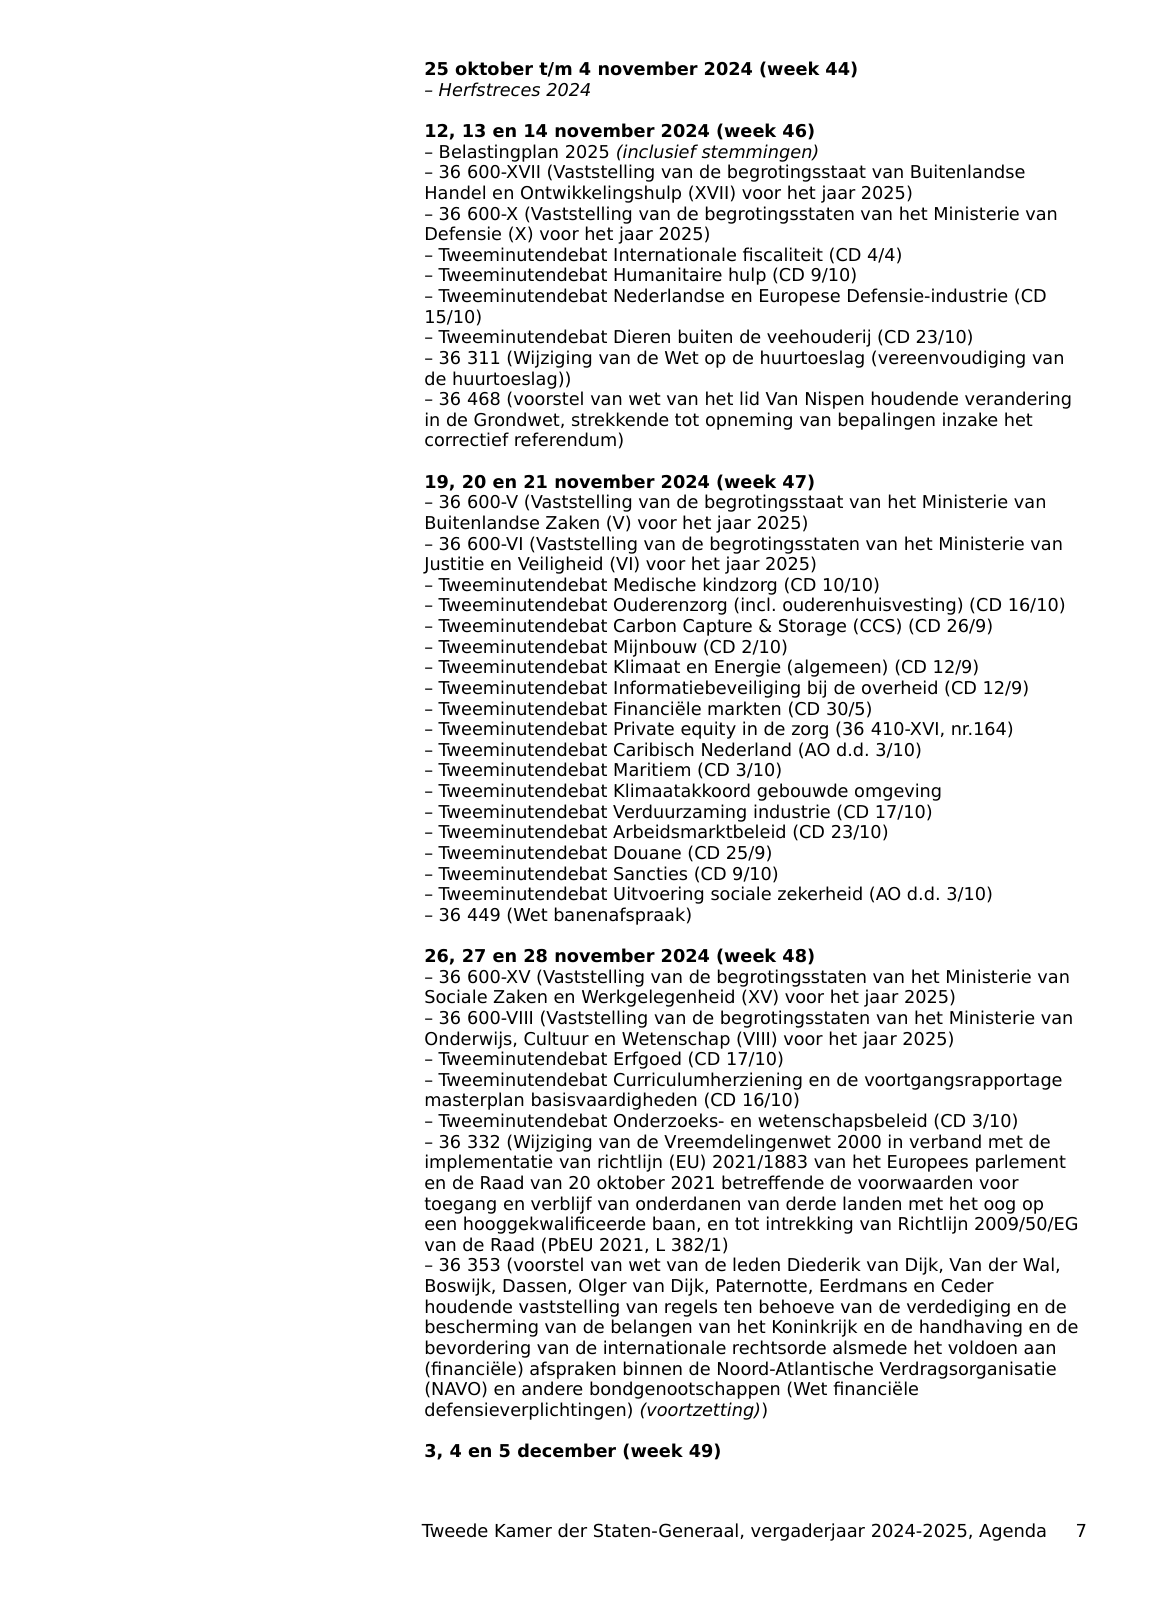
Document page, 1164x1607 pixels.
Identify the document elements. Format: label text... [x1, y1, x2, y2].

table_cell – 36 600-XV (Vaststelling van de begrotingsstaten van het Ministerie van Sociale Zaken en Werkgelegenheid (XV) voor het jaar 2025) [418, 967, 1087, 1008]
table_cell [77, 781, 401, 802]
table_cell [77, 760, 401, 781]
table_cell [77, 575, 401, 595]
table_cell [401, 575, 418, 595]
table_cell [77, 1420, 401, 1441]
table_cell [77, 451, 401, 472]
table_cell [401, 59, 418, 80]
table_cell [401, 265, 418, 286]
table_cell 25 oktober t/m 4 november 2024 (week 44) [418, 59, 1087, 80]
table_cell [401, 1008, 418, 1049]
table_cell [401, 389, 418, 451]
table_cell [401, 80, 418, 100]
table_cell [77, 719, 401, 740]
table_cell [401, 699, 418, 719]
table_cell [418, 1420, 1087, 1441]
table_cell [401, 843, 418, 863]
table_cell [77, 162, 401, 203]
table_cell [77, 245, 401, 265]
table_cell [401, 595, 418, 616]
table_cell – 36 600-VI (Vaststelling van de begrotingsstaten van het Ministerie van Justitie en Veiligheid (VI) voor het jaar 2025) [418, 534, 1087, 575]
table_cell [77, 864, 401, 884]
table_cell – Tweeminutendebat Maritiem (CD 3/10) [418, 760, 1087, 781]
table_cell [77, 822, 401, 843]
table_cell [401, 204, 418, 245]
table_cell [77, 616, 401, 637]
table_cell [401, 1132, 418, 1255]
table_cell [77, 884, 401, 905]
table_cell – Tweeminutendebat Curriculumherziening en de voortgangsrapportage masterplan basisvaardigheden (CD 16/10) [418, 1070, 1087, 1111]
table_cell 26, 27 en 28 november 2024 (week 48) [418, 946, 1087, 967]
table_cell [77, 595, 401, 616]
table_cell [77, 1132, 401, 1255]
table_cell [77, 389, 401, 451]
table_cell – Tweeminutendebat Sancties (CD 9/10) [418, 864, 1087, 884]
table_cell – Tweeminutendebat Klimaatakkoord gebouwde omgeving [418, 781, 1087, 802]
table_cell [418, 100, 1087, 121]
table_cell [401, 967, 418, 1008]
table_cell [401, 492, 418, 533]
table_cell – Tweeminutendebat Uitvoering sociale zekerheid (AO d.d. 3/10) [418, 884, 1087, 905]
table_cell – Tweeminutendebat Private equity in de zorg (36 410-XVI, nr.164) [418, 719, 1087, 740]
table_cell [401, 245, 418, 265]
table_cell [77, 1049, 401, 1070]
table_cell [77, 1070, 401, 1111]
table_cell [401, 678, 418, 698]
table_cell [77, 80, 401, 100]
table_cell [401, 534, 418, 575]
table_cell – Tweeminutendebat Arbeidsmarktbeleid (CD 23/10) [418, 822, 1087, 843]
table_cell [401, 1111, 418, 1132]
table_cell [401, 616, 418, 637]
table_cell – 36 311 (Wijziging van de Wet op de huurtoeslag (vereenvoudiging van de huurtoeslag)) [418, 348, 1087, 389]
table_cell – Tweeminutendebat Mijnbouw (CD 2/10) [418, 637, 1087, 657]
table_cell [77, 678, 401, 698]
table_cell [77, 142, 401, 162]
table_cell [401, 1255, 418, 1420]
table_cell [77, 492, 401, 533]
table_cell [77, 121, 401, 142]
table_cell [401, 760, 418, 781]
table_cell – Tweeminutendebat Carbon Capture & Storage (CCS) (CD 26/9) [418, 616, 1087, 637]
table_cell – 36 600-XVII (Vaststelling van de begrotingsstaat van Buitenlandse Handel en Ontwikkelingshulp (XVII) voor het jaar 2025) [418, 162, 1087, 203]
table_cell [77, 1441, 401, 1462]
table_cell [77, 843, 401, 863]
table_cell [77, 740, 401, 760]
table_cell [77, 265, 401, 286]
table_cell [401, 1049, 418, 1070]
table_cell – Tweeminutendebat Caribisch Nederland (AO d.d. 3/10) [418, 740, 1087, 760]
table_cell [401, 162, 418, 203]
table_cell [77, 802, 401, 822]
table_cell [401, 1420, 418, 1441]
table_cell 12, 13 en 14 november 2024 (week 46) [418, 121, 1087, 142]
table_cell 19, 20 en 21 november 2024 (week 47) [418, 472, 1087, 492]
table_cell [418, 451, 1087, 472]
table_cell – 36 332 (Wijziging van de Vreemdelingenwet 2000 in verband met de implementatie van richtlijn (EU) 2021/1883 van het Europees parlement en de Raad van 20 oktober 2021 betreffende de voorwaarden voor toegang en verblijf van onderdanen van derde landen met het oog op een hooggekwalificeerde baan, en tot intrekking van Richtlijn 2009/50/EG van de Raad (PbEU 2021, L 382/1) [418, 1132, 1087, 1255]
table_cell [401, 1441, 418, 1462]
table_cell [77, 100, 401, 121]
table_cell [77, 472, 401, 492]
table_cell – Tweeminutendebat Ouderenzorg (incl. ouderenhuisvesting) (CD 16/10) [418, 595, 1087, 616]
table_cell – 36 468 (voorstel van wet van het lid Van Nispen houdende verandering in de Grondwet, strekkende tot opneming van bepalingen inzake het correctief referendum) [418, 389, 1087, 451]
table_cell [401, 781, 418, 802]
table_cell [401, 472, 418, 492]
table_cell [77, 637, 401, 657]
table_cell – Tweeminutendebat Medische kindzorg (CD 10/10) [418, 575, 1087, 595]
table_cell [401, 884, 418, 905]
table_cell [77, 204, 401, 245]
table_cell – Herfstreces 2024 [418, 80, 1087, 100]
table_cell [77, 925, 401, 946]
table_cell [401, 657, 418, 678]
table_cell [401, 946, 418, 967]
table_cell [401, 864, 418, 884]
table_cell – Belastingplan 2025 (inclusief stemmingen) [418, 142, 1087, 162]
table_cell – Tweeminutendebat Nederlandse en Europese Defensie-industrie (CD 15/10) [418, 286, 1087, 327]
table_cell – Tweeminutendebat Informatiebeveiliging bij de overheid (CD 12/9) [418, 678, 1087, 698]
table_cell [401, 286, 418, 327]
table_cell [401, 719, 418, 740]
table_cell – Tweeminutendebat Dieren buiten de veehouderij (CD 23/10) [418, 327, 1087, 348]
table_cell [401, 822, 418, 843]
table_cell [401, 100, 418, 121]
table_cell – Tweeminutendebat Onderzoeks- en wetenschapsbeleid (CD 3/10) [418, 1111, 1087, 1132]
table_cell – Tweeminutendebat Erfgoed (CD 17/10) [418, 1049, 1087, 1070]
table_cell [77, 327, 401, 348]
table_cell – Tweeminutendebat Douane (CD 25/9) [418, 843, 1087, 863]
table_cell – 36 600-V (Vaststelling van de begrotingsstaat van het Ministerie van Buitenlandse Zaken (V) voor het jaar 2025) [418, 492, 1087, 533]
table_cell [77, 348, 401, 389]
table_cell [401, 905, 418, 925]
table_cell – 36 600-VIII (Vaststelling van de begrotingsstaten van het Ministerie van Onderwijs, Cultuur en Wetenschap (VIII) voor het jaar 2025) [418, 1008, 1087, 1049]
table_cell [77, 946, 401, 967]
table_cell – 36 600-X (Vaststelling van de begrotingsstaten van het Ministerie van Defensie (X) voor het jaar 2025) [418, 204, 1087, 245]
table_cell [401, 451, 418, 472]
table_cell [401, 327, 418, 348]
table_cell [77, 286, 401, 327]
table_cell – Tweeminutendebat Financiële markten (CD 30/5) [418, 699, 1087, 719]
table_cell [401, 142, 418, 162]
table_cell – Tweeminutendebat Internationale fiscaliteit (CD 4/4) [418, 245, 1087, 265]
table_cell – Tweeminutendebat Verduurzaming industrie (CD 17/10) [418, 802, 1087, 822]
table_cell [401, 925, 418, 946]
table_cell [401, 637, 418, 657]
table_cell – Tweeminutendebat Humanitaire hulp (CD 9/10) [418, 265, 1087, 286]
table_cell [77, 657, 401, 678]
table_cell [77, 1255, 401, 1420]
table_cell – Tweeminutendebat Klimaat en Energie (algemeen) (CD 12/9) [418, 657, 1087, 678]
table_cell [77, 534, 401, 575]
table_cell – 36 449 (Wet banenafspraak) [418, 905, 1087, 925]
table_cell – 36 353 (voorstel van wet van de leden Diederik van Dijk, Van der Wal, Boswijk, Dassen, Olger van Dijk, Paternotte, Eerdmans en Ceder houdende vaststelling van regels ten behoeve van de verdediging en de bescherming van de belangen van het Koninkrijk en de handhaving en de bevordering van de internationale rechtsorde alsmede het voldoen aan (financiële) afspraken binnen de Noord-Atlantische Verdragsorganisatie (NAVO) en andere bondgenootschappen (Wet financiële defensieverplichtingen) (voortzetting)) [418, 1255, 1087, 1420]
table_cell [401, 348, 418, 389]
table_cell 3, 4 en 5 december (week 49) [418, 1441, 1087, 1462]
table_cell [401, 740, 418, 760]
table_cell [401, 121, 418, 142]
table_cell [77, 1111, 401, 1132]
table_cell [77, 967, 401, 1008]
table_cell [77, 59, 401, 80]
table_cell [77, 699, 401, 719]
table_cell [401, 802, 418, 822]
table_cell [77, 1008, 401, 1049]
table_cell [418, 925, 1087, 946]
table_cell [401, 1070, 418, 1111]
table_cell [77, 905, 401, 925]
